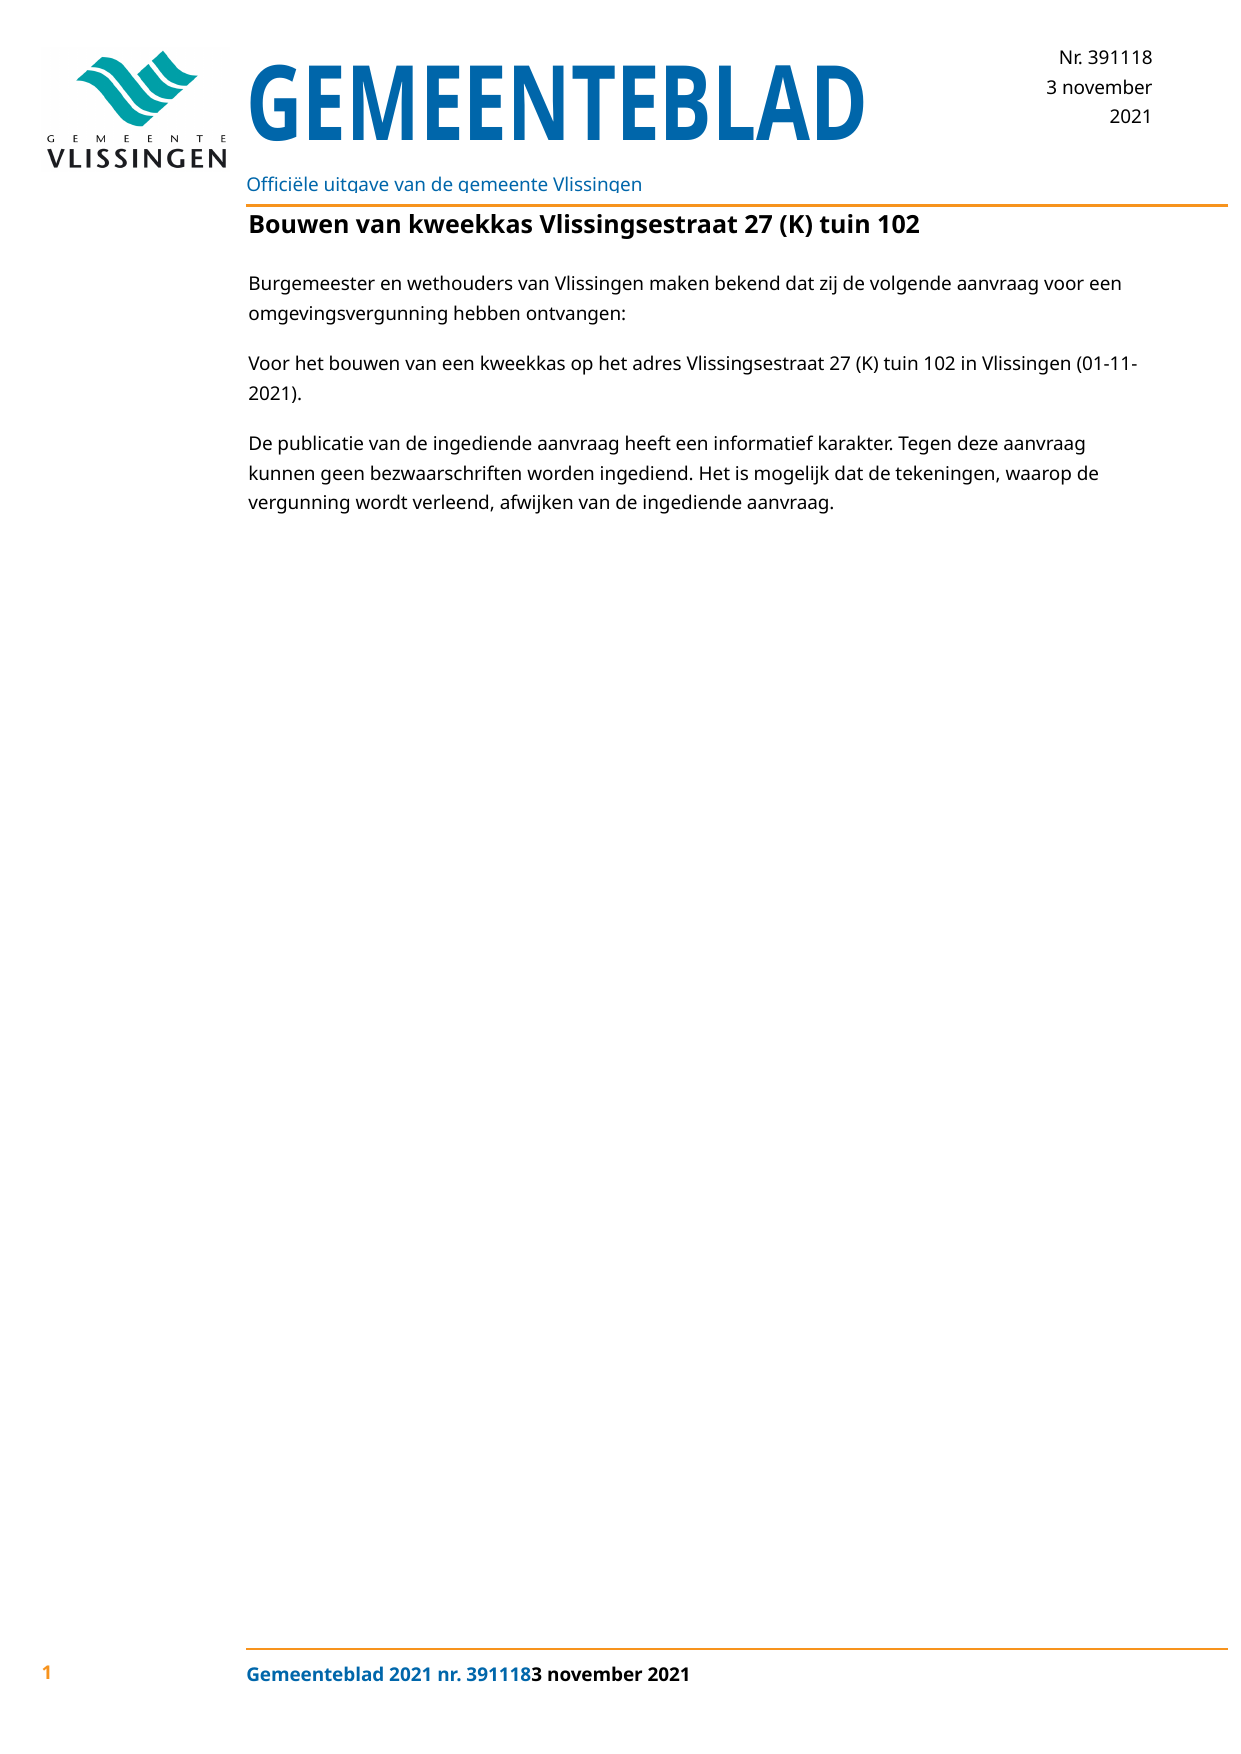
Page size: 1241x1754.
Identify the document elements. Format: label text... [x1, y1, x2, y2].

text De publicatie van de ingediende aanvraag heeft een informatief karakter. Tegen deze aanvraag kunnen geen bezwaarschriften worden ingediend. Het is mogelijk dat de tekeningen, waarop de vergunning wordt verleend, afwijken van de ingediende aanvraag. [248, 430, 1152, 515]
text Bouwen van kweekkas Vlissingsestraat 27 (K) tuin 102 [248, 207, 1152, 241]
picture [41, 47, 231, 172]
text Burgemeester en wethouders van Vlissingen maken bekend dat zij de volgende aanvraag voor een omgevingsvergunning hebben ontvangen: [248, 270, 1152, 326]
text Voor het bouwen van een kweekkas op het adres Vlissingsestraat 27 (K) tuin 102 in Vlissingen (01-11-2021). [248, 350, 1152, 406]
